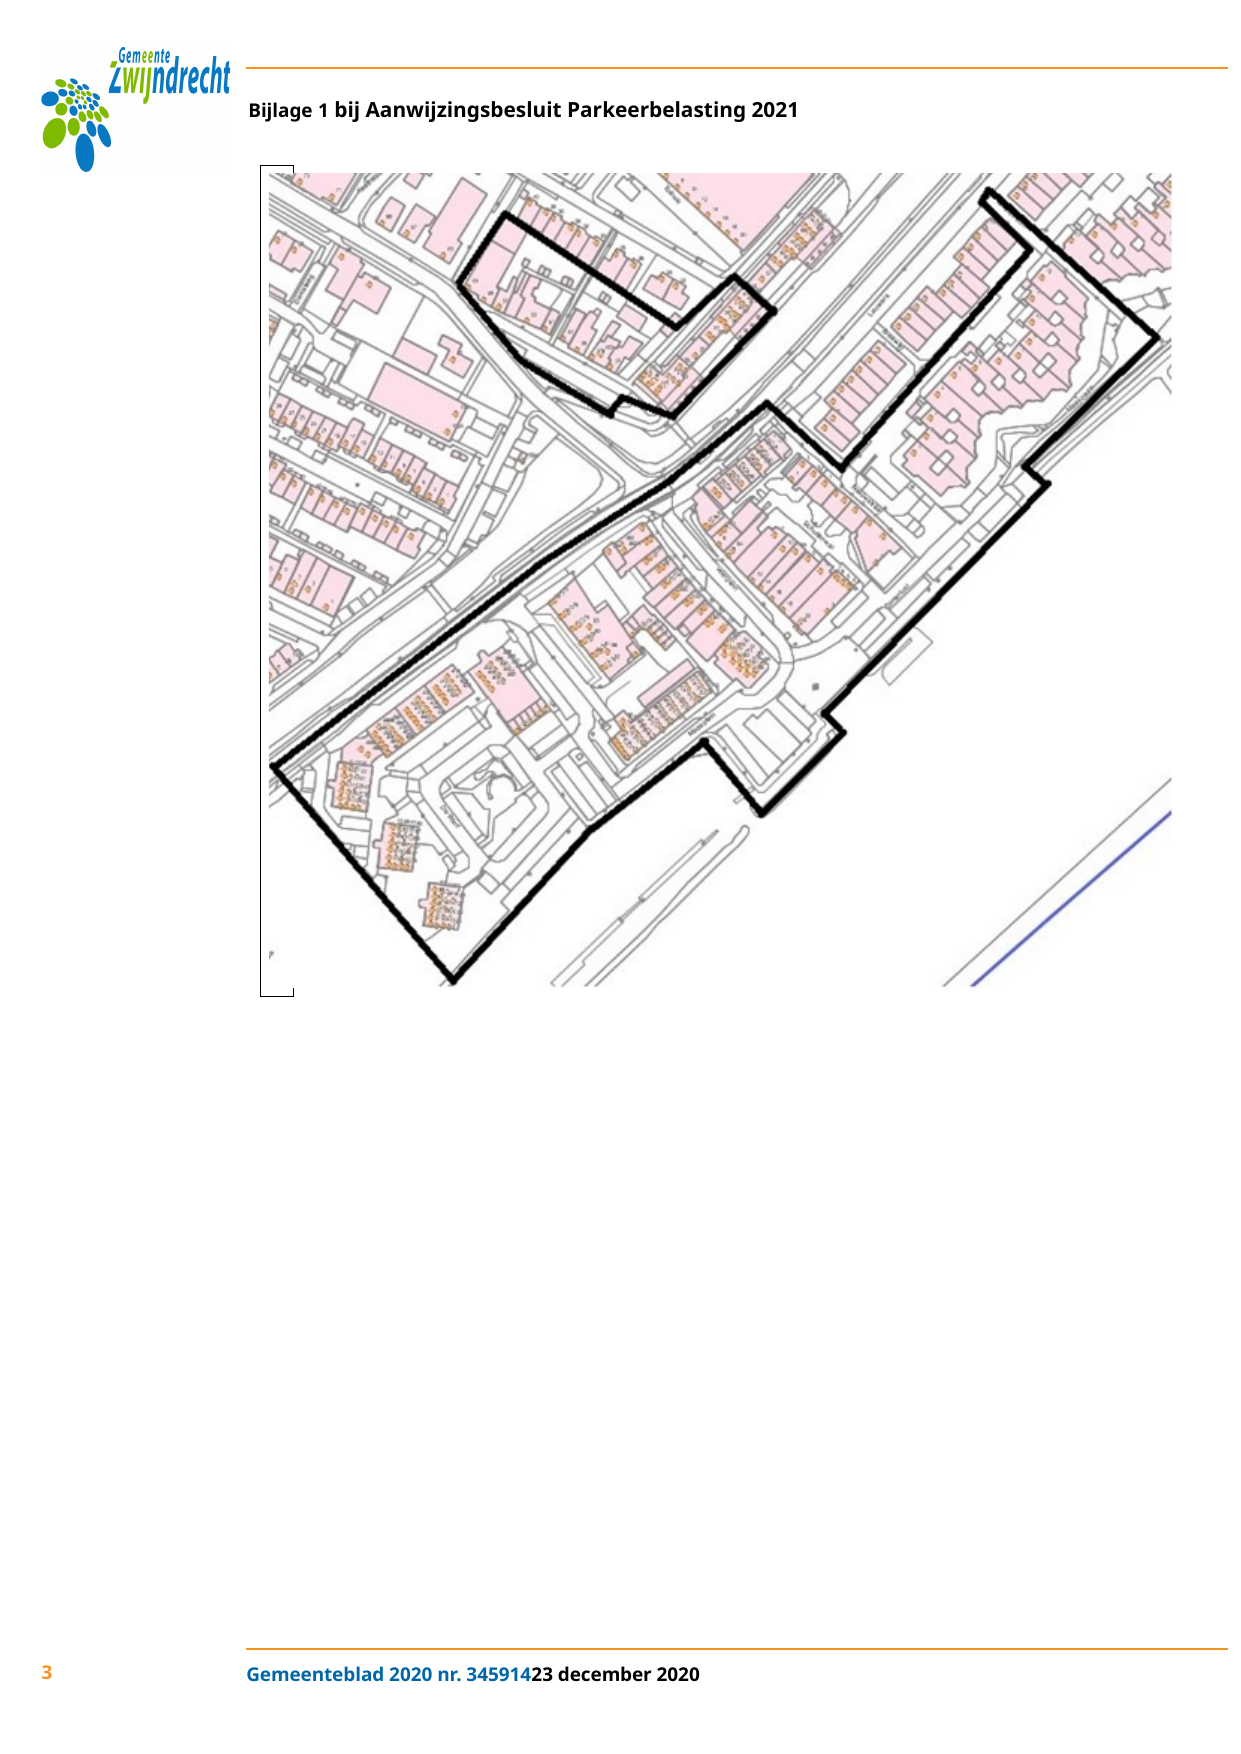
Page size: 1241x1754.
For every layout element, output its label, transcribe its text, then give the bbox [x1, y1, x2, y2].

picture [41, 47, 231, 172]
text Bijlage 1 bij Aanwijzingsbesluit Parkeerbelasting 2021 [248, 95, 1152, 123]
picture [268, 173, 1173, 988]
